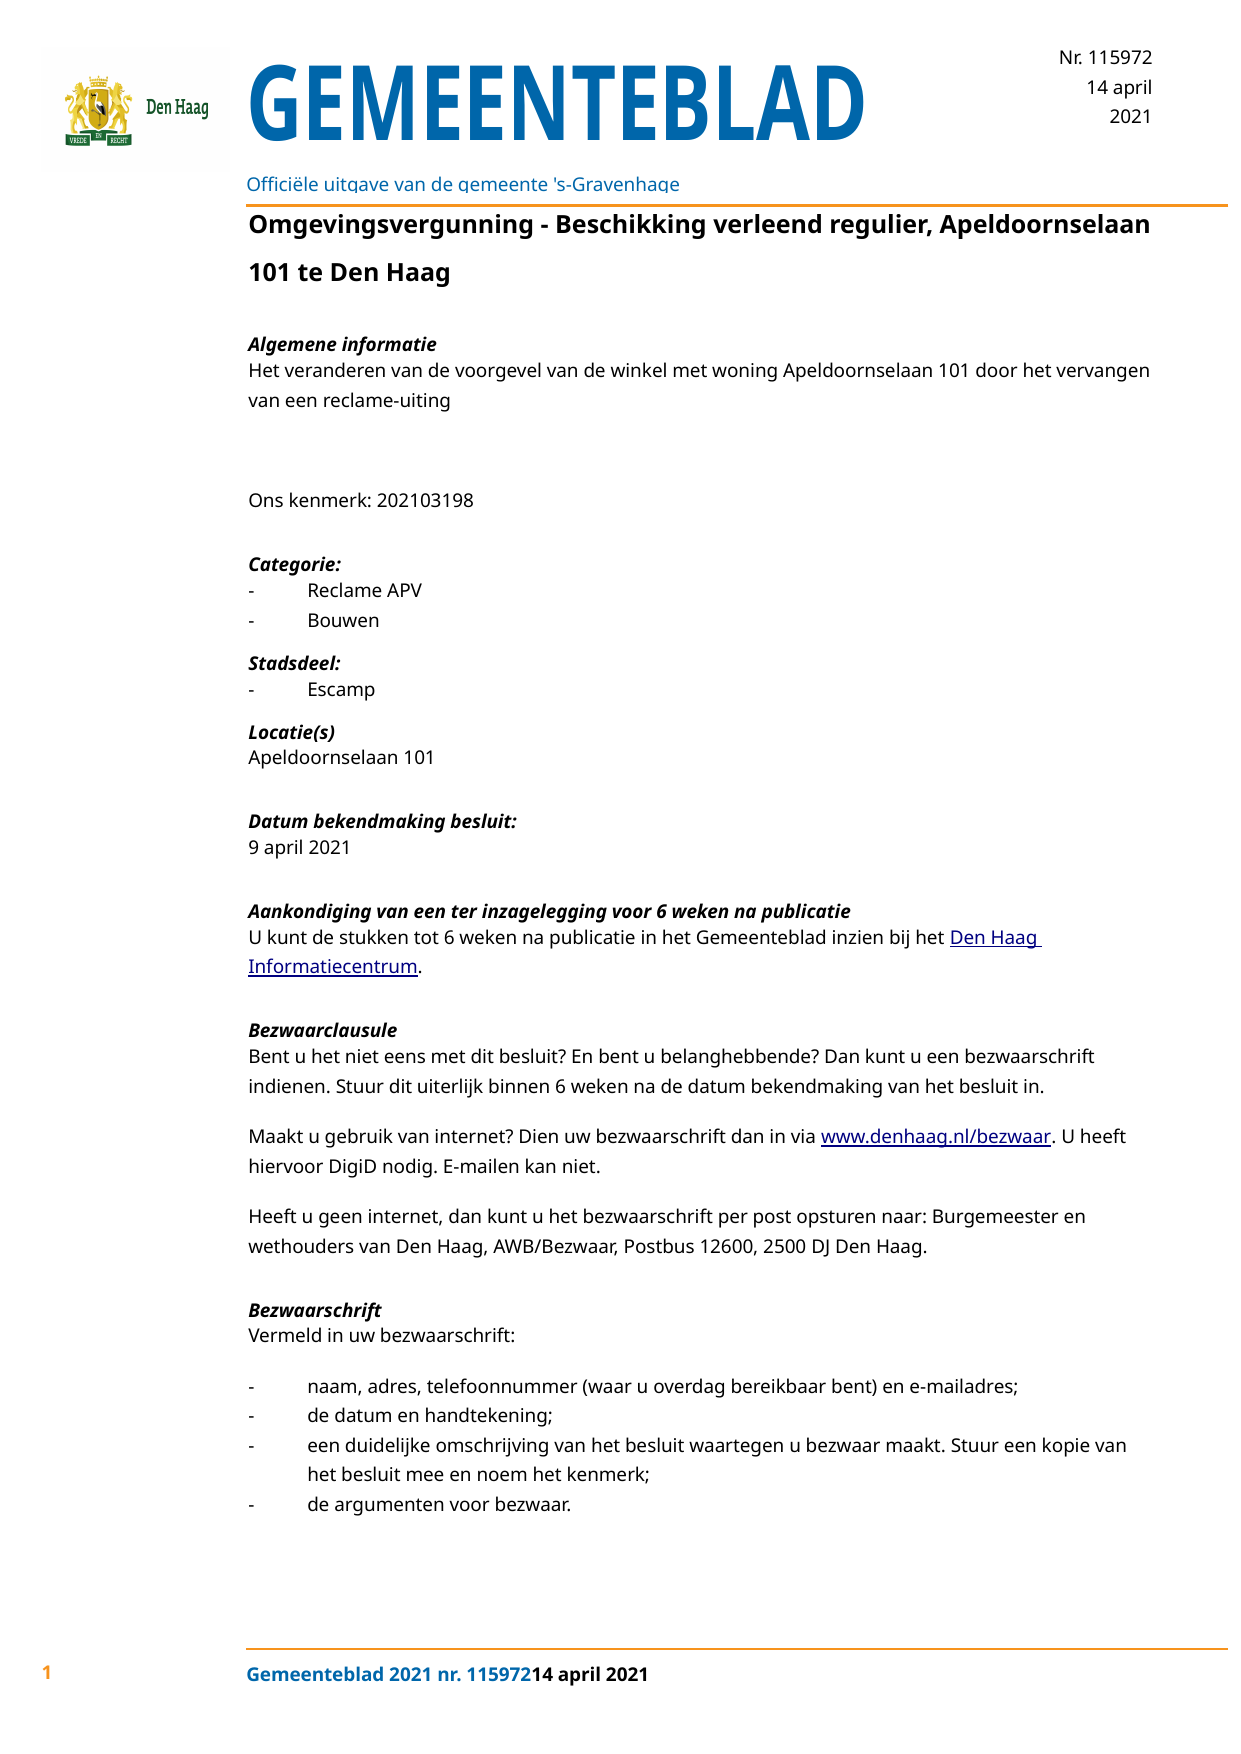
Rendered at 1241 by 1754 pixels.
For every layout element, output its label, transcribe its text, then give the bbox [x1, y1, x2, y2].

text Aankondiging van een ter inzagelegging voor 6 weken na publicatie [248, 898, 1152, 924]
text 9 april 2021 [248, 834, 1152, 860]
text Bezwaarschrift [248, 1297, 1152, 1322]
text Stadsdeel: [248, 650, 1152, 676]
list naam, adres, telefoonnummer (waar u overdag bereikbaar bent) en e-mailadres; [248, 1373, 1152, 1399]
text Heeft u geen internet, dan kunt u het bezwaarschrift per post opsturen naar: Burgemeester en wethouders van Den Haag, AWB/Bezwaar, Postbus 12600, 2500 DJ Den Haag. [248, 1203, 1152, 1258]
text U kunt de stukken tot 6 weken na publicatie in het Gemeenteblad inzien bij het Den Haag Informatiecentrum. [248, 924, 1152, 979]
picture [41, 47, 231, 172]
text Omgevingsvergunning - Beschikking verleend regulier, Apeldoornselaan 101 te Den Haag [248, 207, 1152, 288]
list een duidelijke omschrijving van het besluit waartegen u bezwaar maakt. Stuur een kopie van het besluit mee en noem het kenmerk; [248, 1432, 1152, 1487]
list de datum en handtekening; [248, 1402, 1152, 1428]
text Bent u het niet eens met dit besluit? En bent u belanghebbende? Dan kunt u een bezwaarschrift indienen. Stuur dit uiterlijk binnen 6 weken na de datum bekendmaking van het besluit in. [248, 1043, 1152, 1098]
list de argumenten voor bezwaar. [248, 1491, 1152, 1517]
text Ons kenmerk: 202103198 [248, 488, 1152, 513]
text Algemene informatie [248, 331, 1152, 357]
list Escamp [248, 676, 1152, 701]
list Reclame APV [248, 577, 1152, 603]
text Het veranderen van de voorgevel van de winkel met woning Apeldoornselaan 101 door het vervangen van een reclame-uiting [248, 357, 1152, 412]
text Locatie(s) [248, 719, 1152, 744]
text Apeldoornselaan 101 [248, 744, 1152, 770]
text Categorie: [248, 552, 1152, 577]
text Bezwaarclausule [248, 1017, 1152, 1043]
text Maakt u gebruik van internet? Dien uw bezwaarschrift dan in via www.denhaag.nl/bezwaar. U heeft hiervoor DigiD nodig. E-mailen kan niet. [248, 1123, 1152, 1178]
text Vermeld in uw bezwaarschrift: [248, 1322, 1152, 1348]
text Datum bekendmaking besluit: [248, 808, 1152, 834]
list Bouwen [248, 607, 1152, 633]
